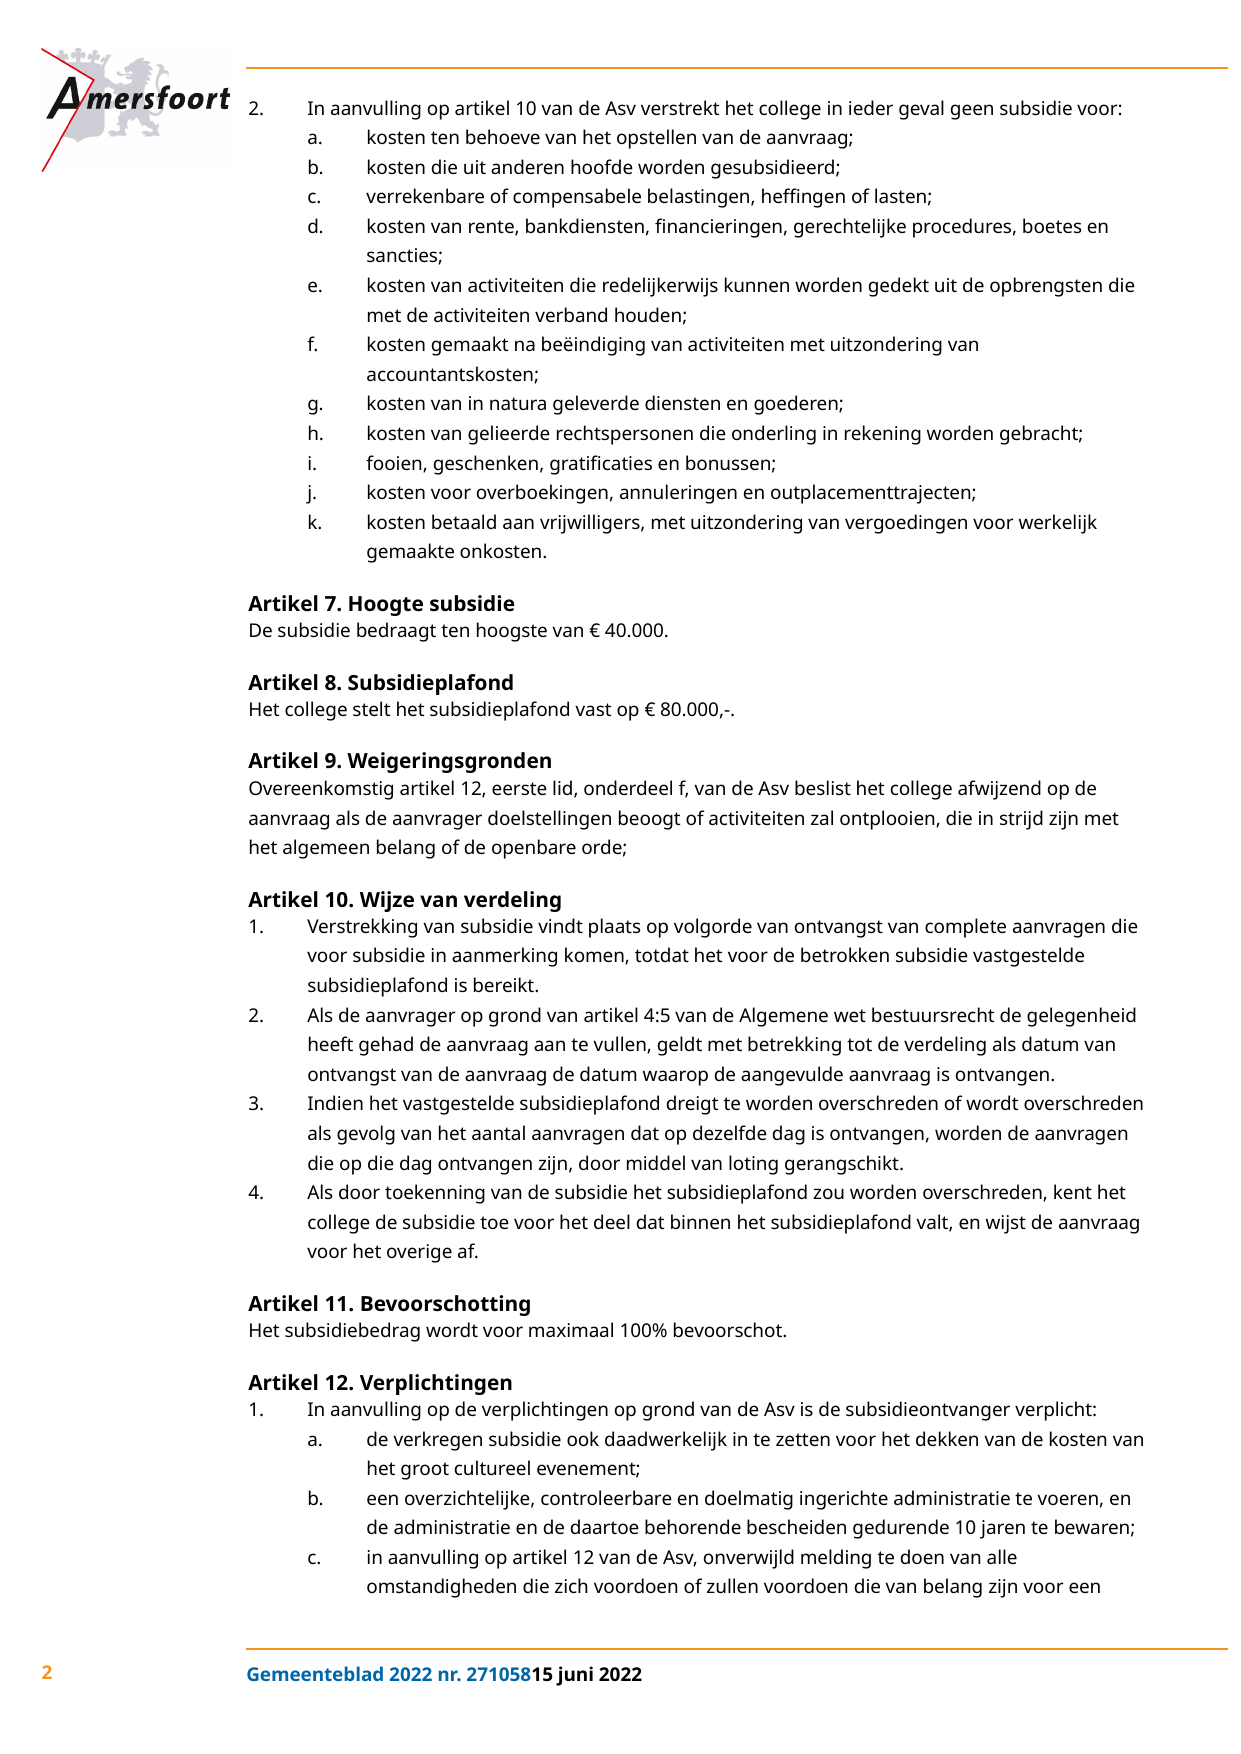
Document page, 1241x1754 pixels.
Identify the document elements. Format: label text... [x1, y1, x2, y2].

text Het college stelt het subsidieplafond vast op € 80.000,-. [248, 696, 1152, 722]
list kosten die uit anderen hoofde worden gesubsidieerd; [307, 154, 1152, 180]
list Indien het vastgestelde subsidieplafond dreigt te worden overschreden of wordt overschreden als gevolg van het aantal aanvragen dat op dezelfde dag is ontvangen, worden de aanvragen die op die dag ontvangen zijn, door middel van loting gerangschikt. [248, 1091, 1152, 1176]
list Als door toekenning van de subsidie het subsidieplafond zou worden overschreden, kent het college de subsidie toe voor het deel dat binnen het subsidieplafond valt, en wijst de aanvraag voor het overige af. [248, 1179, 1152, 1264]
list kosten van rente, bankdiensten, financieringen, gerechtelijke procedures, boetes en sancties; [307, 213, 1152, 268]
text Artikel 12. Verplichtingen [248, 1368, 1152, 1396]
list kosten ten behoeve van het opstellen van de aanvraag; [307, 124, 1152, 150]
text Artikel 11. Bevoorschotting [248, 1289, 1152, 1317]
list kosten van gelieerde rechtspersonen die onderling in rekening worden gebracht; [307, 420, 1152, 446]
text Overeenkomstig artikel 12, eerste lid, onderdeel f, van de Asv beslist het college afwijzend op de aanvraag als de aanvrager doelstellingen beoogt of activiteiten zal ontplooien, die in strijd zijn met het algemeen belang of de openbare orde; [248, 775, 1152, 860]
list In aanvulling op artikel 10 van de Asv verstrekt het college in ieder geval geen subsidie voor: [248, 95, 1152, 121]
list de verkregen subsidie ook daadwerkelijk in te zetten voor het dekken van de kosten van het groot cultureel evenement; [307, 1426, 1152, 1481]
text Artikel 10. Wijze van verdeling [248, 885, 1152, 913]
list In aanvulling op de verplichtingen op grond van de Asv is de subsidieontvanger verplicht: [248, 1396, 1152, 1422]
list kosten voor overboekingen, annuleringen en outplacementtrajecten; [307, 479, 1152, 505]
list kosten van in natura geleverde diensten en goederen; [307, 391, 1152, 416]
text De subsidie bedraagt ten hoogste van € 40.000. [248, 617, 1152, 643]
list Verstrekking van subsidie vindt plaats op volgorde van ontvangst van complete aanvragen die voor subsidie in aanmerking komen, totdat het voor de betrokken subsidie vastgestelde subsidieplafond is bereikt. [248, 913, 1152, 998]
text Artikel 7. Hoogte subsidie [248, 589, 1152, 617]
list fooien, geschenken, gratificaties en bonussen; [307, 450, 1152, 476]
list kosten gemaakt na beëindiging van activiteiten met uitzondering van accountantskosten; [307, 331, 1152, 387]
list verrekenbare of compensabele belastingen, heffingen of lasten; [307, 183, 1152, 209]
list kosten betaald aan vrijwilligers, met uitzondering van vergoedingen voor werkelijk gemaakte onkosten. [307, 509, 1152, 564]
text Artikel 9. Weigeringsgronden [248, 747, 1152, 775]
list Als de aanvrager op grond van artikel 4:5 van de Algemene wet bestuursrecht de gelegenheid heeft gehad de aanvraag aan te vullen, geldt met betrekking tot de verdeling als datum van ontvangst van de aanvraag de datum waarop de aangevulde aanvraag is ontvangen. [248, 1002, 1152, 1087]
list een overzichtelijke, controleerbare en doelmatig ingerichte administratie te voeren, en de administratie en de daartoe behorende bescheiden gedurende 10 jaren te bewaren; [307, 1485, 1152, 1540]
picture [41, 47, 231, 172]
list in aanvulling op artikel 12 van de Asv, onverwijld melding te doen van alle omstandigheden die zich voordoen of zullen voordoen die van belang zijn voor een [307, 1544, 1152, 1599]
text Artikel 8. Subsidieplafond [248, 668, 1152, 696]
text Het subsidiebedrag wordt voor maximaal 100% bevoorschot. [248, 1317, 1152, 1343]
list kosten van activiteiten die redelijkerwijs kunnen worden gedekt uit de opbrengsten die met de activiteiten verband houden; [307, 272, 1152, 328]
